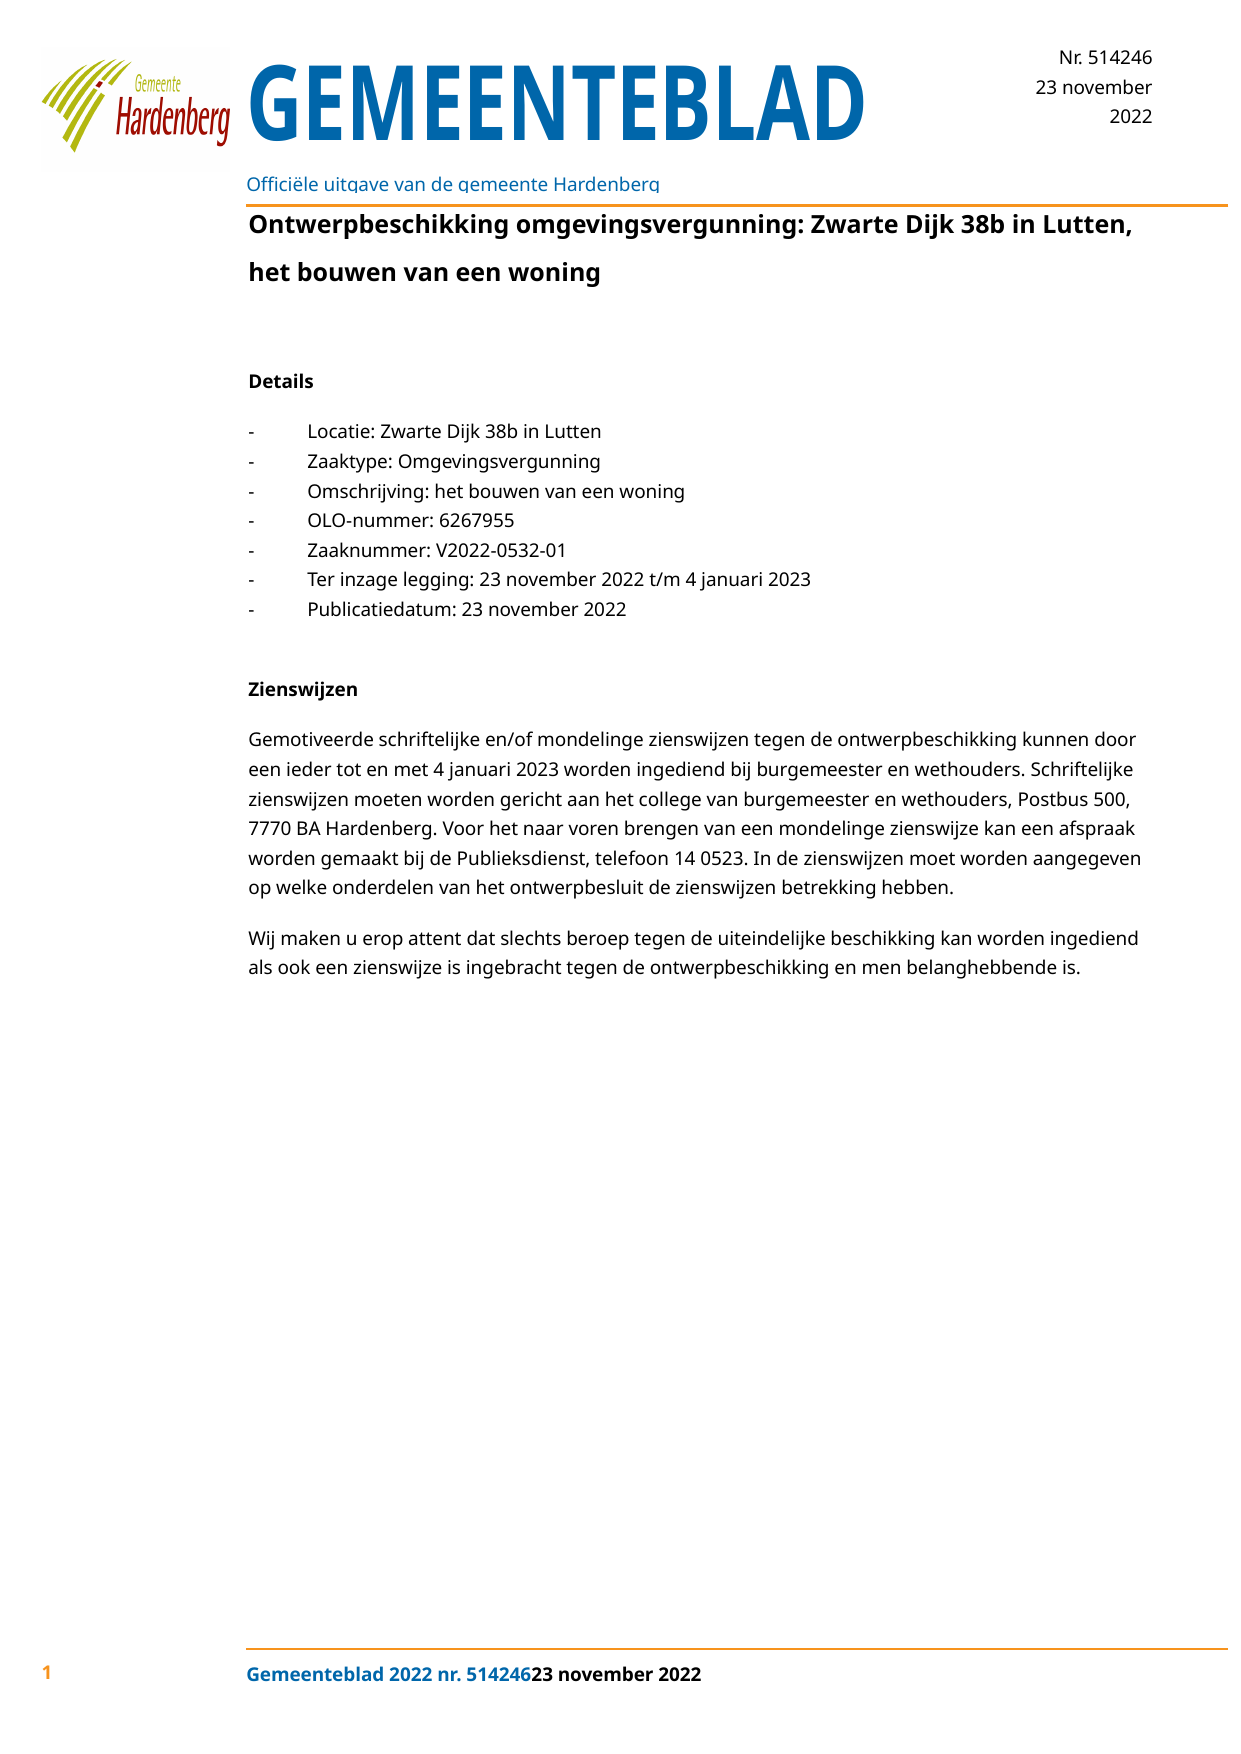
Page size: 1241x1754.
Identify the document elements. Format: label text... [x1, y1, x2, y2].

picture [41, 47, 231, 172]
text Ontwerpbeschikking omgevingsvergunning: Zwarte Dijk 38b in Lutten, het bouwen van een woning [248, 207, 1152, 288]
text Gemotiveerde schriftelijke en/of mondelinge zienswijzen tegen de ontwerpbeschikking kunnen door een ieder tot en met 4 januari 2023 worden ingediend bij burgemeester en wethouders. Schriftelijke zienswijzen moeten worden gericht aan het college van burgemeester en wethouders, Postbus 500, 7770 BA Hardenberg. Voor het naar voren brengen van een mondelinge zienswijze kan een afspraak worden gemaakt bij de Publieksdienst, telefoon 14 0523. In de zienswijzen moet worden aangegeven op welke onderdelen van het ontwerpbesluit de zienswijzen betrekking hebben. [248, 727, 1152, 900]
list Publicatiedatum: 23 november 2022 [248, 596, 1152, 622]
list Omschrijving: het bouwen van een woning [248, 478, 1152, 504]
text Wij maken u erop attent dat slechts beroep tegen de uiteindelijke beschikking kan worden ingediend als ook een zienswijze is ingebracht tegen de ontwerpbeschikking en men belanghebbende is. [248, 925, 1152, 980]
list Zaaktype: Omgevingsvergunning [248, 448, 1152, 474]
list Ter inzage legging: 23 november 2022 t/m 4 januari 2023 [248, 567, 1152, 592]
list Locatie: Zwarte Dijk 38b in Lutten [248, 419, 1152, 444]
list Zaaknummer: V2022-0532-01 [248, 537, 1152, 563]
text Details [248, 368, 1152, 394]
text Zienswijzen [248, 676, 1152, 702]
list OLO-nummer: 6267955 [248, 507, 1152, 533]
